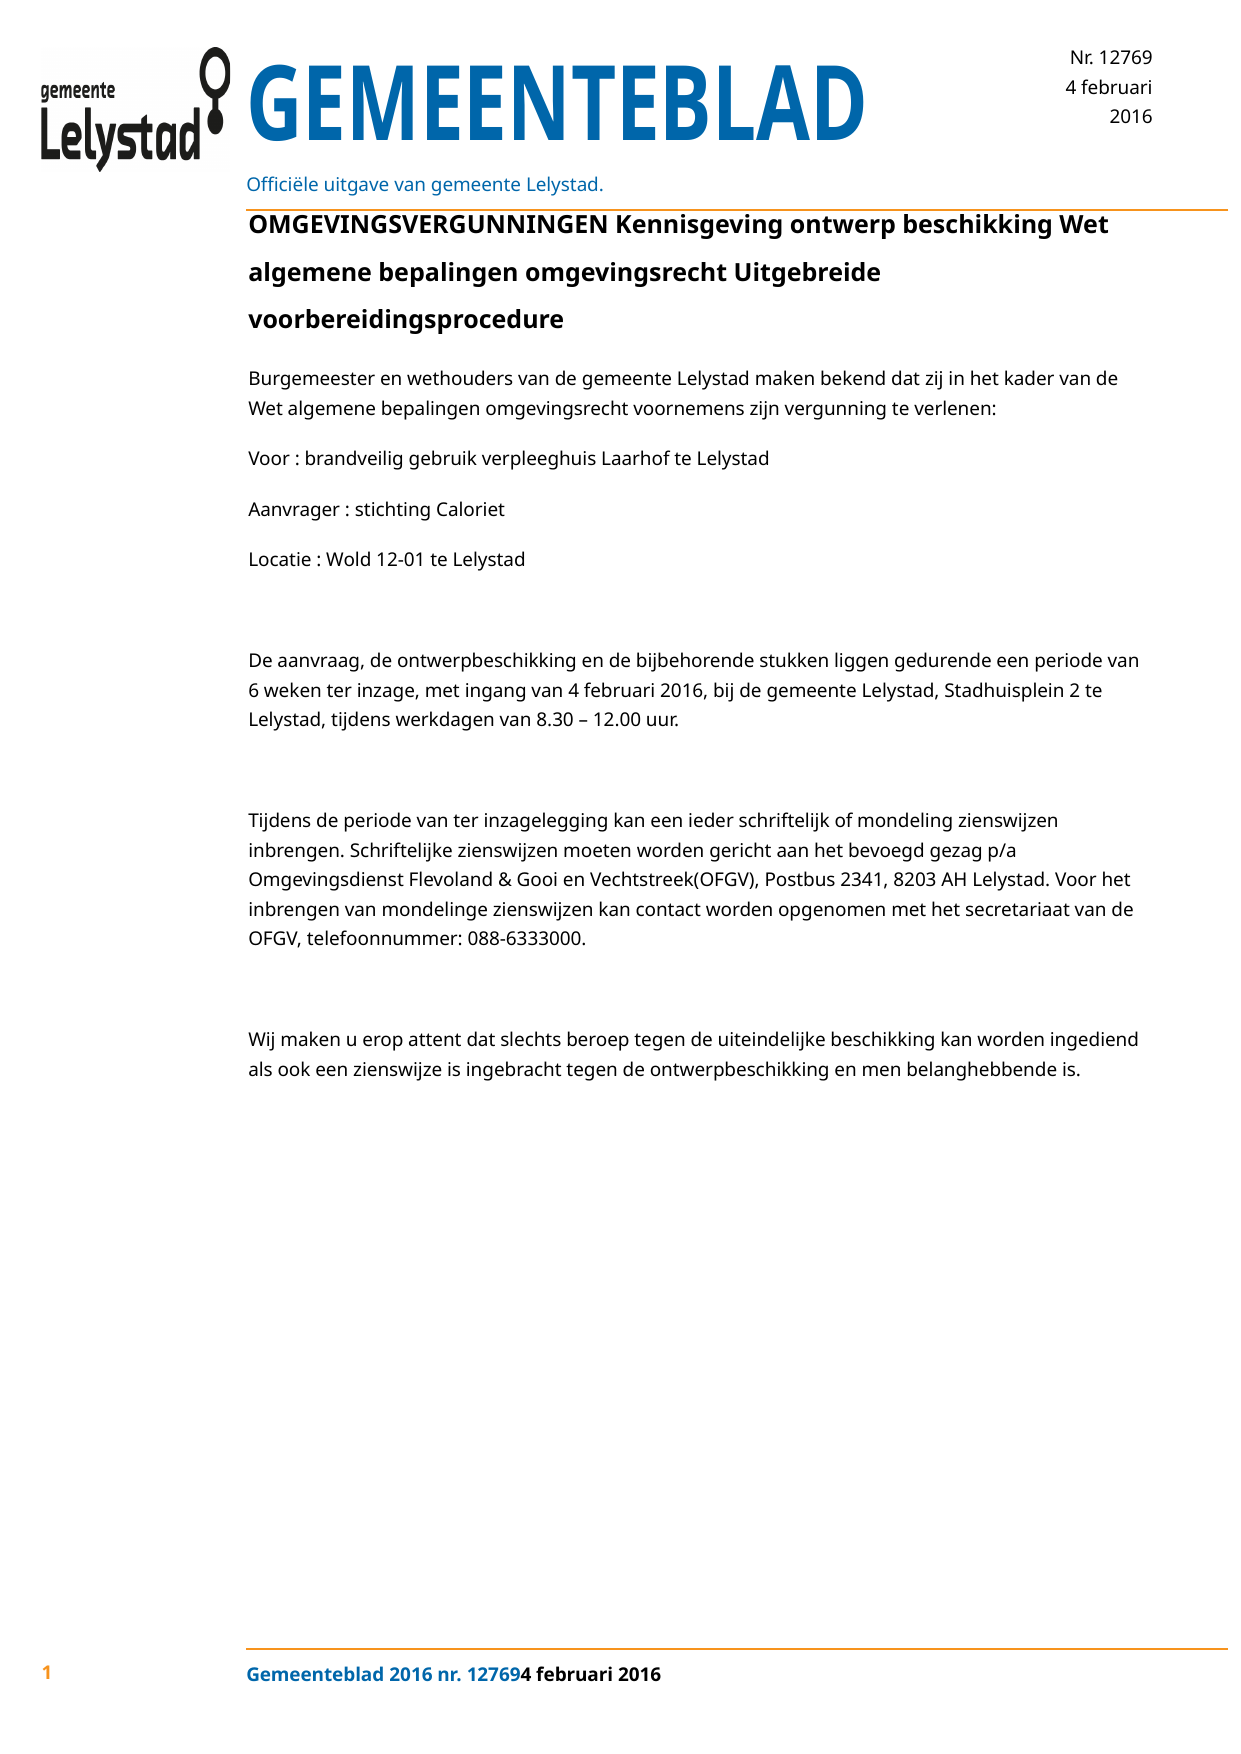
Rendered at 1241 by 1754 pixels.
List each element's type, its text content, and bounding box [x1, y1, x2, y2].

text Wij maken u erop attent dat slechts beroep tegen de uiteindelijke beschikking kan worden ingediend als ook een zienswijze is ingebracht tegen de ontwerpbeschikking en men belanghebbende is. [248, 1026, 1152, 1082]
text De aanvraag, de ontwerpbeschikking en de bijbehorende stukken liggen gedurende een periode van 6 weken ter inzage, met ingang van 4 februari 2016, bij de gemeente Lelystad, Stadhuisplein 2 te Lelystad, tijdens werkdagen van 8.30 – 12.00 uur. [248, 647, 1152, 732]
text Locatie : Wold 12-01 te Lelystad [248, 546, 1152, 572]
text Aanvrager : stichting Caloriet [248, 496, 1152, 522]
text Burgemeester en wethouders van de gemeente Lelystad maken bekend dat zij in het kader van de Wet algemene bepalingen omgevingsrecht voornemens zijn vergunning te verlenen: [248, 366, 1152, 421]
text OMGEVINGSVERGUNNINGEN Kennisgeving ontwerp beschikking Wet algemene bepalingen omgevingsrecht Uitgebreide voorbereidingsprocedure [248, 211, 1152, 336]
picture [41, 47, 231, 172]
text Tijdens de periode van ter inzagelegging kan een ieder schriftelijk of mondeling zienswijzen inbrengen. Schriftelijke zienswijzen moeten worden gericht aan het bevoegd gezag p/a Omgevingsdienst Flevoland & Gooi en Vechtstreek(OFGV), Postbus 2341, 8203 AH Lelystad. Voor het inbrengen van mondelinge zienswijzen kan contact worden opgenomen met het secretariaat van de OFGV, telefoonnummer: 088-6333000. [248, 807, 1152, 951]
text Voor : brandveilig gebruik verpleeghuis Laarhof te Lelystad [248, 446, 1152, 471]
